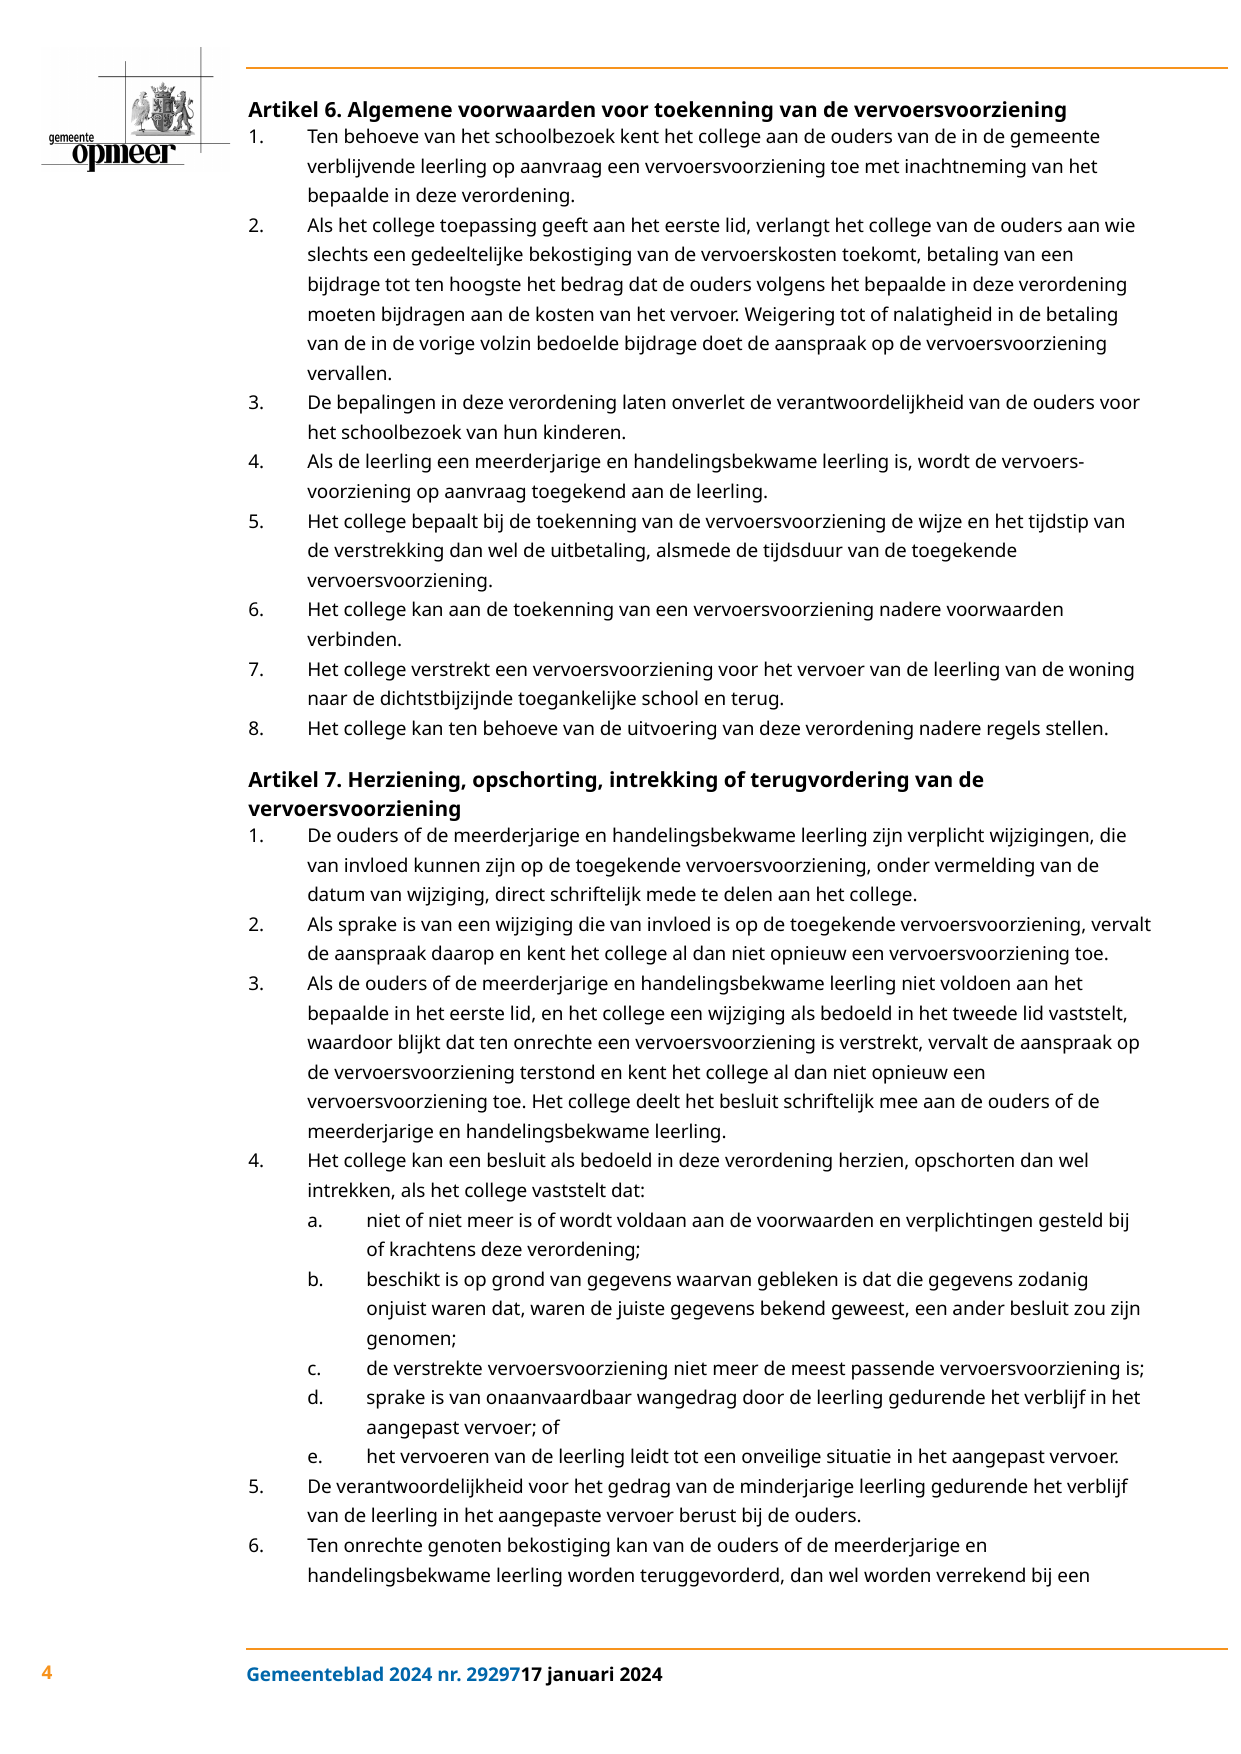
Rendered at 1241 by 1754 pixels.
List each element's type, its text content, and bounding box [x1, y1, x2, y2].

list Het college kan een besluit als bedoeld in deze verordening herzien, opschorten dan wel intrekken, als het college vaststelt dat: [248, 1148, 1152, 1203]
list sprake is van onaanvaardbaar wangedrag door de leerling gedurende het verblijf in het aangepast vervoer; of [307, 1384, 1152, 1439]
list Ten behoeve van het schoolbezoek kent het college aan de ouders van de in de gemeente verblijvende leerling op aanvraag een vervoersvoorziening toe met inachtneming van het bepaalde in deze verordening. [248, 123, 1152, 208]
text Artikel 6. Algemene voorwaarden voor toekenning van de vervoersvoorziening [248, 95, 1152, 123]
list de verstrekte vervoersvoorziening niet meer de meest passende vervoersvoorziening is; [307, 1355, 1152, 1380]
picture [41, 47, 231, 172]
list niet of niet meer is of wordt voldaan aan de voorwaarden en verplichtingen gesteld bij of krachtens deze verordening; [307, 1207, 1152, 1262]
list Als sprake is van een wijziging die van invloed is op de toegekende vervoersvoorziening, vervalt de aanspraak daarop en kent het college al dan niet opnieuw een vervoersvoorziening toe. [248, 911, 1152, 966]
list Als de leerling een meerderjarige en handelingsbekwame leerling is, wordt de vervoers-voorziening op aanvraag toegekend aan de leerling. [248, 449, 1152, 504]
list het vervoeren van de leerling leidt tot een onveilige situatie in het aangepast vervoer. [307, 1443, 1152, 1469]
list Het college kan aan de toekenning van een vervoersvoorziening nadere voorwaarden verbinden. [248, 597, 1152, 652]
list De ouders of de meerderjarige en handelingsbekwame leerling zijn verplicht wijzigingen, die van invloed kunnen zijn op de toegekende vervoersvoorziening, onder vermelding van de datum van wijziging, direct schriftelijk mede te delen aan het college. [248, 822, 1152, 907]
list Het college kan ten behoeve van de uitvoering van deze verordening nadere regels stellen. [248, 715, 1152, 741]
list De bepalingen in deze verordening laten onverlet de verantwoordelijkheid van de ouders voor het schoolbezoek van hun kinderen. [248, 389, 1152, 445]
list Als de ouders of de meerderjarige en handelingsbekwame leerling niet voldoen aan het bepaalde in het eerste lid, en het college een wijziging als bedoeld in het tweede lid vaststelt, waardoor blijkt dat ten onrechte een vervoersvoorziening is verstrekt, vervalt de aanspraak op de vervoersvoorziening terstond en kent het college al dan niet opnieuw een vervoersvoorziening toe. Het college deelt het besluit schriftelijk mee aan de ouders of de meerderjarige en handelingsbekwame leerling. [248, 970, 1152, 1144]
list Het college bepaalt bij de toekenning van de vervoersvoorziening de wijze en het tijdstip van de verstrekking dan wel de uitbetaling, alsmede de tijdsduur van de toegekende vervoersvoorziening. [248, 508, 1152, 593]
list Het college verstrekt een vervoersvoorziening voor het vervoer van de leerling van de woning naar de dichtstbijzijnde toegankelijke school en terug. [248, 656, 1152, 711]
list Als het college toepassing geeft aan het eerste lid, verlangt het college van de ouders aan wie slechts een gedeeltelijke bekostiging van de vervoerskosten toekomt, betaling van een bijdrage tot ten hoogste het bedrag dat de ouders volgens het bepaalde in deze verordening moeten bijdragen aan de kosten van het vervoer. Weigering tot of nalatigheid in de betaling van de in de vorige volzin bedoelde bijdrage doet de aanspraak op de vervoersvoorziening vervallen. [248, 212, 1152, 386]
list De verantwoordelijkheid voor het gedrag van de minderjarige leerling gedurende het verblijf van de leerling in het aangepaste vervoer berust bij de ouders. [248, 1473, 1152, 1528]
list beschikt is op grond van gegevens waarvan gebleken is dat die gegevens zodanig onjuist waren dat, waren de juiste gegevens bekend geweest, een ander besluit zou zijn genomen; [307, 1266, 1152, 1351]
list Ten onrechte genoten bekostiging kan van de ouders of de meerderjarige en handelingsbekwame leerling worden teruggevorderd, dan wel worden verrekend bij een [248, 1532, 1152, 1587]
text Artikel 7. Herziening, opschorting, intrekking of terugvordering van de vervoersvoorziening [248, 765, 1152, 822]
